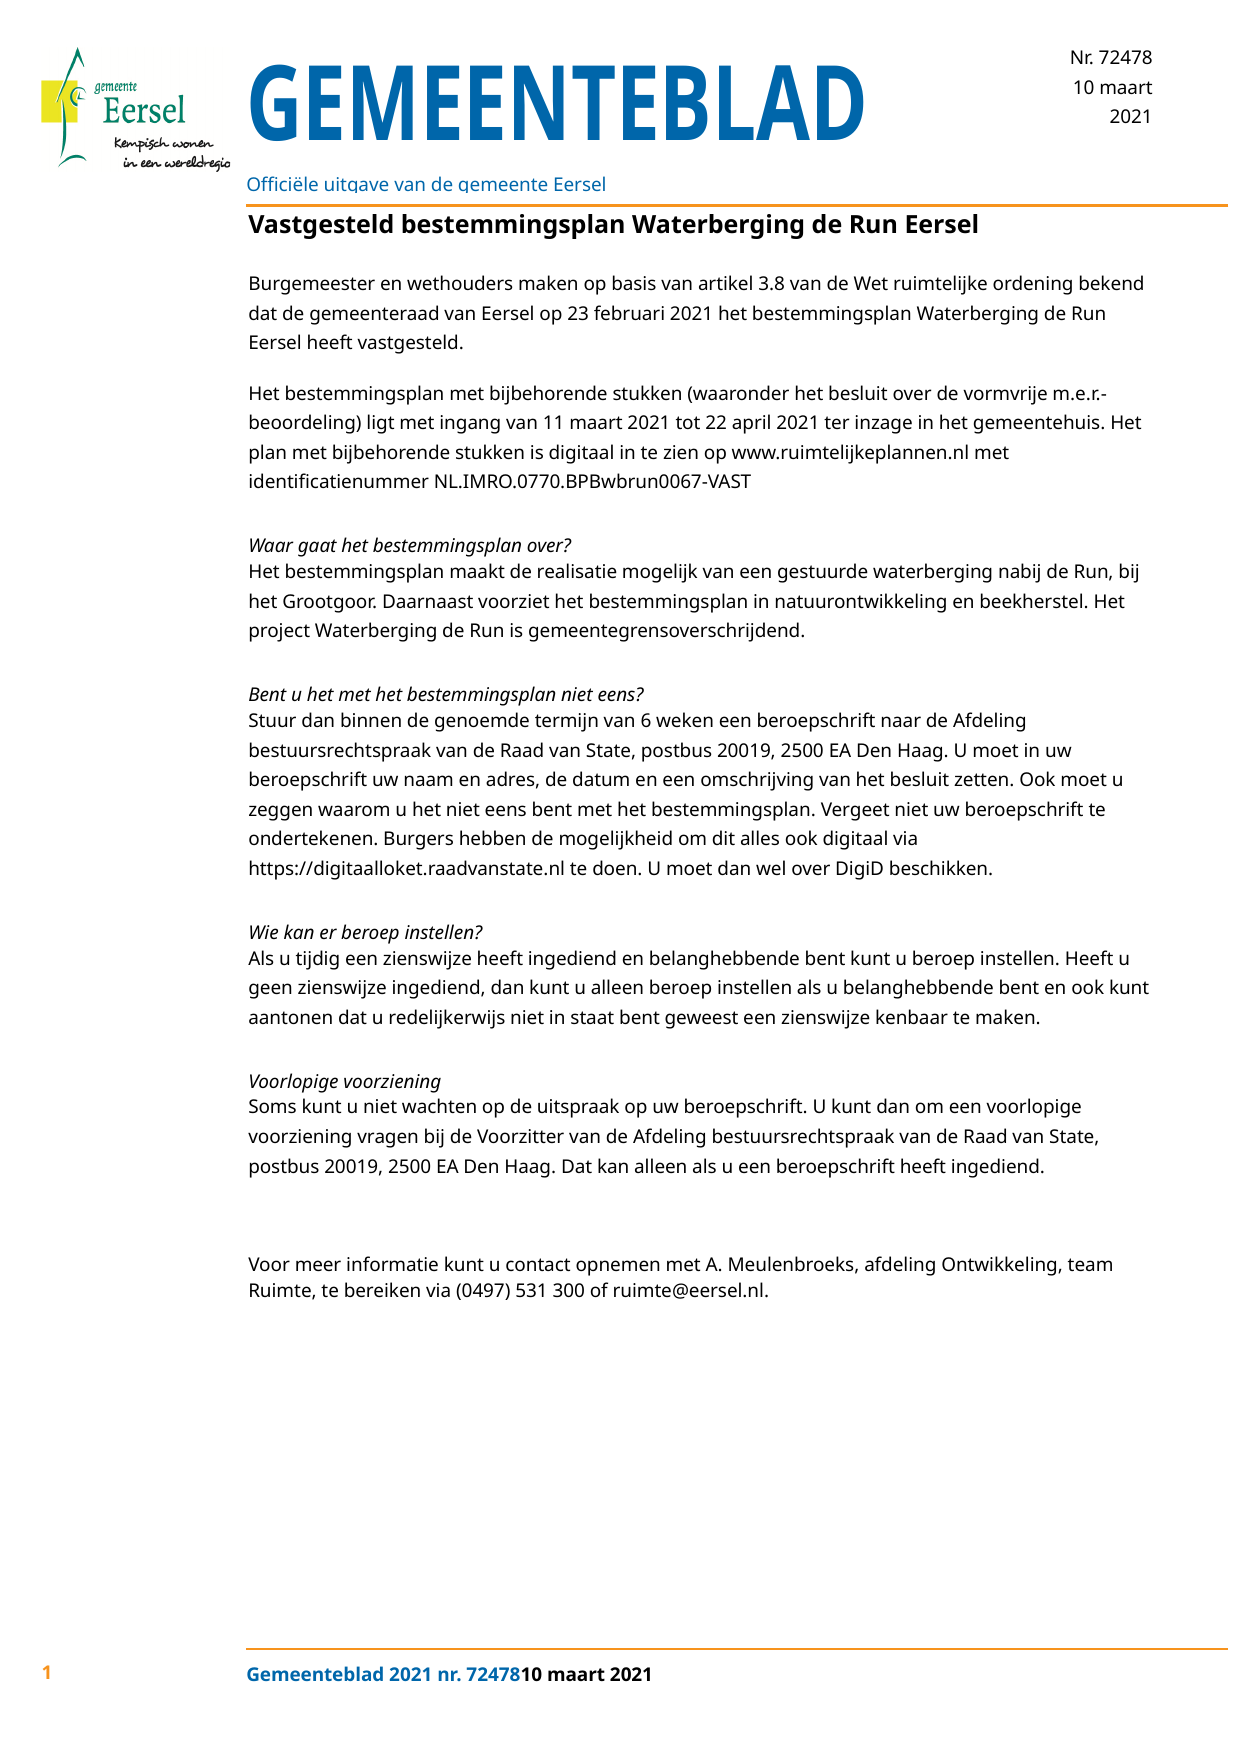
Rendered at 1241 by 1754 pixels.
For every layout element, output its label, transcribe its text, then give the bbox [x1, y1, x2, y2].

text Stuur dan binnen de genoemde termijn van 6 weken een beroepschrift naar de Afdeling bestuursrechtspraak van de Raad van State, postbus 20019, 2500 EA Den Haag. U moet in uw beroepschrift uw naam en adres, de datum en een omschrijving van het besluit zetten. Ook moet u zeggen waarom u het niet eens bent met het bestemmingsplan. Vergeet niet uw beroepschrift te ondertekenen. Burgers hebben de mogelijkheid om dit alles ook digitaal via https://digitaalloket.raadvanstate.nl te doen. U moet dan wel over DigiD beschikken. [248, 707, 1152, 881]
text Het bestemmingsplan met bijbehorende stukken (waaronder het besluit over de vormvrije m.e.r.-beoordeling) ligt met ingang van 11 maart 2021 tot 22 april 2021 ter inzage in het gemeentehuis. Het plan met bijbehorende stukken is digitaal in te zien op www.ruimtelijkeplannen.nl met identificatienummer NL.IMRO.0770.BPBwbrun0067-VAST [248, 380, 1152, 494]
text Burgemeester en wethouders maken op basis van artikel 3.8 van de Wet ruimtelijke ordening bekend dat de gemeenteraad van Eersel op 23 februari 2021 het bestemmingsplan Waterberging de Run Eersel heeft vastgesteld. [248, 270, 1152, 355]
text Vastgesteld bestemmingsplan Waterberging de Run Eersel [248, 207, 1152, 241]
text Soms kunt u niet wachten op de uitspraak op uw beroepschrift. U kunt dan om een voorlopige voorziening vragen bij de Voorzitter van de Afdeling bestuursrechtspraak van de Raad van State, postbus 20019, 2500 EA Den Haag. Dat kan alleen als u een beroepschrift heeft ingediend. [248, 1094, 1152, 1178]
text Als u tijdig een zienswijze heeft ingediend en belanghebbende bent kunt u beroep instellen. Heeft u geen zienswijze ingediend, dan kunt u alleen beroep instellen als u belanghebbende bent en ook kunt aantonen dat u redelijkerwijs niet in staat bent geweest een zienswijze kenbaar te maken. [248, 945, 1152, 1030]
text Het bestemmingsplan maakt de realisatie mogelijk van een gestuurde waterberging nabij de Run, bij het Grootgoor. Daarnaast voorziet het bestemmingsplan in natuurontwikkeling en beekherstel. Het project Waterberging de Run is gemeentegrensoverschrijdend. [248, 558, 1152, 643]
text Waar gaat het bestemmingsplan over? [248, 533, 1152, 558]
picture [41, 47, 231, 172]
text Voorlopige voorziening [248, 1068, 1152, 1094]
text Voor meer informatie kunt u contact opnemen met A. Meulenbroeks, afdeling Ontwikkeling, team Ruimte, te bereiken via (0497) 531 300 of ruimte@eersel.nl. [248, 1251, 1152, 1302]
text Wie kan er beroep instellen? [248, 919, 1152, 945]
text Bent u het met het bestemmingsplan niet eens? [248, 681, 1152, 707]
